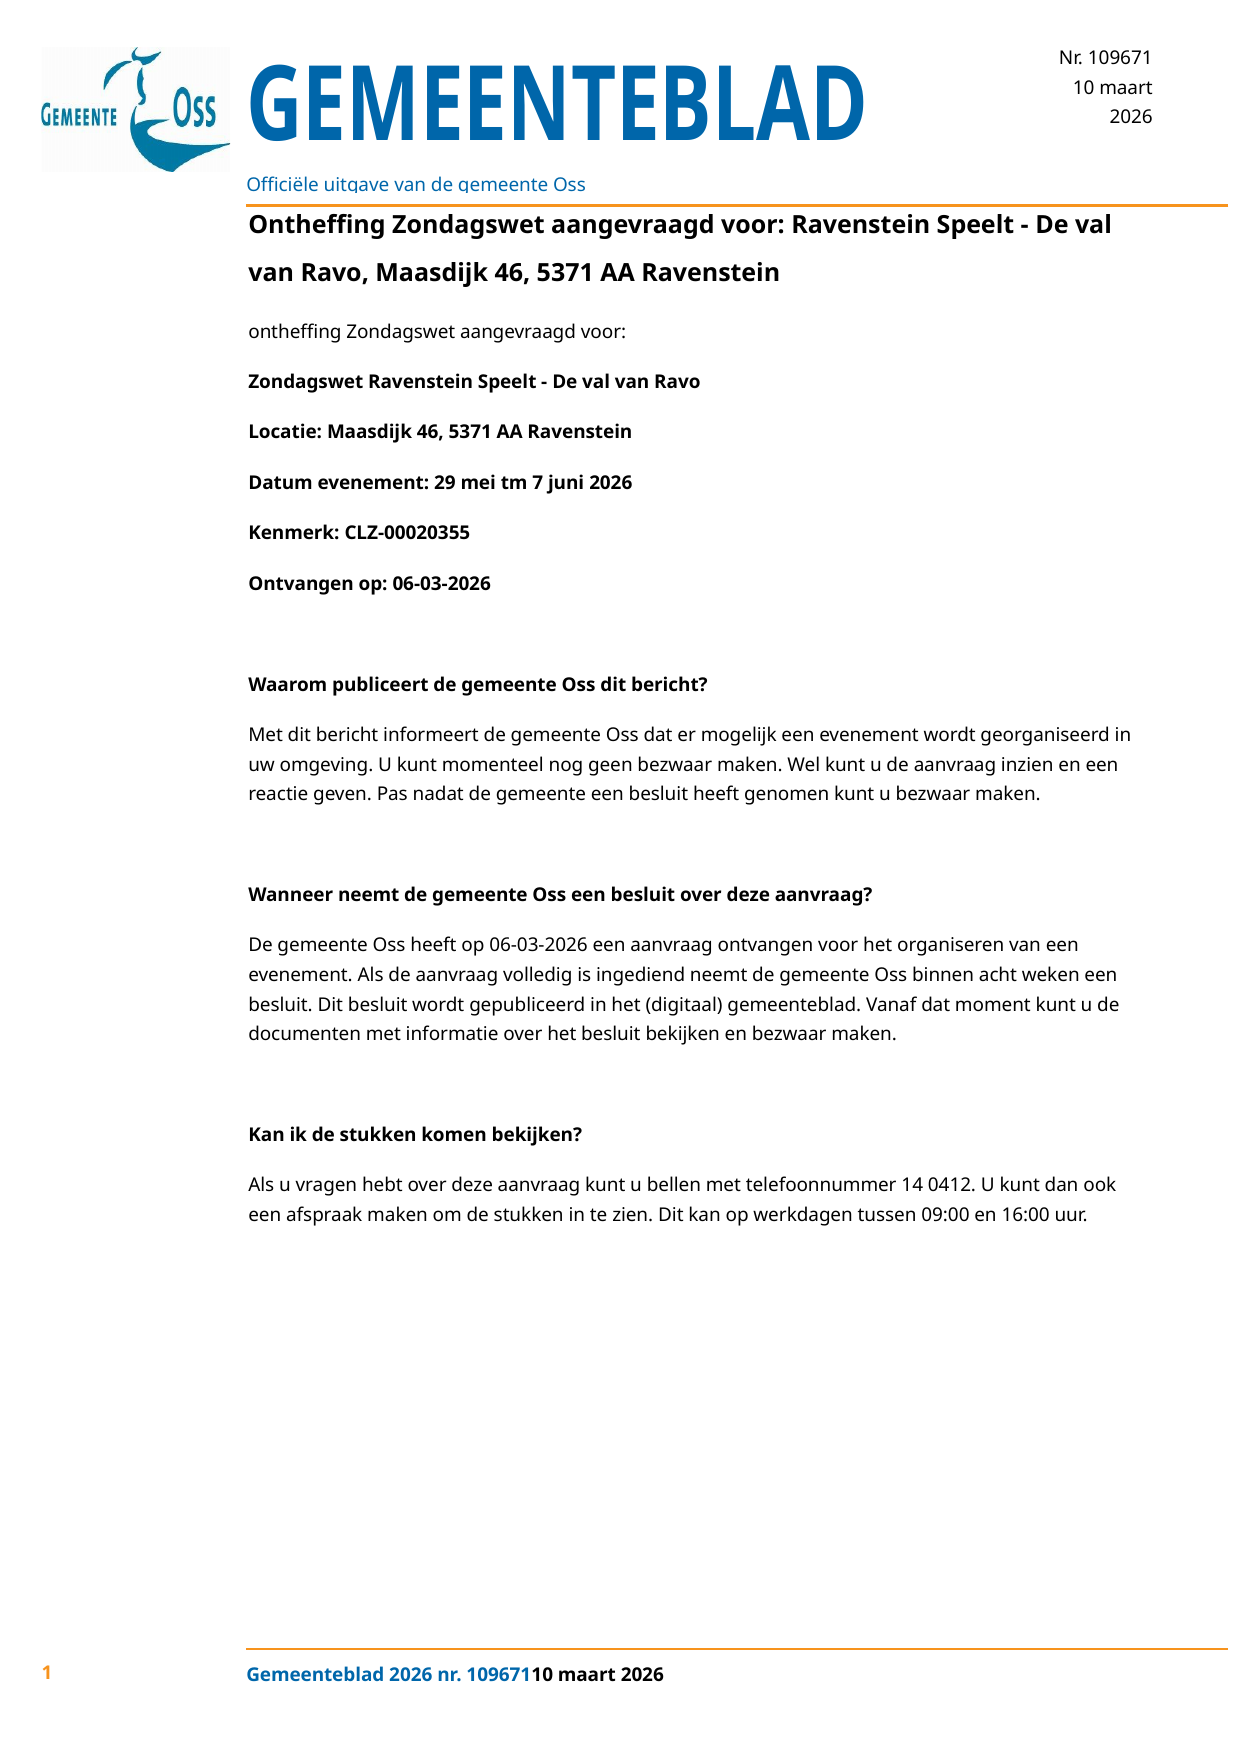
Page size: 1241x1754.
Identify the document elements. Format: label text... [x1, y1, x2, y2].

text De gemeente Oss heeft op 06-03-2026 een aanvraag ontvangen voor het organiseren van een evenement. Als de aanvraag volledig is ingediend neemt de gemeente Oss binnen acht weken een besluit. Dit besluit wordt gepubliceerd in het (digitaal) gemeenteblad. Vanaf dat moment kunt u de documenten met informatie over het besluit bekijken en bezwaar maken. [248, 932, 1152, 1046]
text Als u vragen hebt over deze aanvraag kunt u bellen met telefoonnummer 14 0412. U kunt dan ook een afspraak maken om de stukken in te zien. Dit kan op werkdagen tussen 09:00 en 16:00 uur. [248, 1172, 1152, 1227]
text Kan ik de stukken komen bekijken? [248, 1121, 1152, 1147]
text Datum evenement: 29 mei tm 7 juni 2026 [248, 469, 1152, 495]
text Met dit bericht informeert de gemeente Oss dat er mogelijk een evenement wordt georganiseerd in uw omgeving. U kunt momenteel nog geen bezwaar maken. Wel kunt u de aanvraag inzien en een reactie geven. Pas nadat de gemeente een besluit heeft genomen kunt u bezwaar maken. [248, 721, 1152, 806]
text Ontheffing Zondagswet aangevraagd voor: Ravenstein Speelt - De val van Ravo, Maasdijk 46, 5371 AA Ravenstein [248, 207, 1152, 288]
picture [41, 47, 231, 172]
text Ontvangen op: 06-03-2026 [248, 570, 1152, 596]
text Wanneer neemt de gemeente Oss een besluit over deze aanvraag? [248, 881, 1152, 907]
text Kenmerk: CLZ-00020355 [248, 519, 1152, 545]
text Waarom publiceert de gemeente Oss dit bericht? [248, 671, 1152, 697]
text Locatie: Maasdijk 46, 5371 AA Ravenstein [248, 419, 1152, 444]
text Zondagswet Ravenstein Speelt - De val van Ravo [248, 368, 1152, 394]
text ontheffing Zondagswet aangevraagd voor: [248, 318, 1152, 344]
